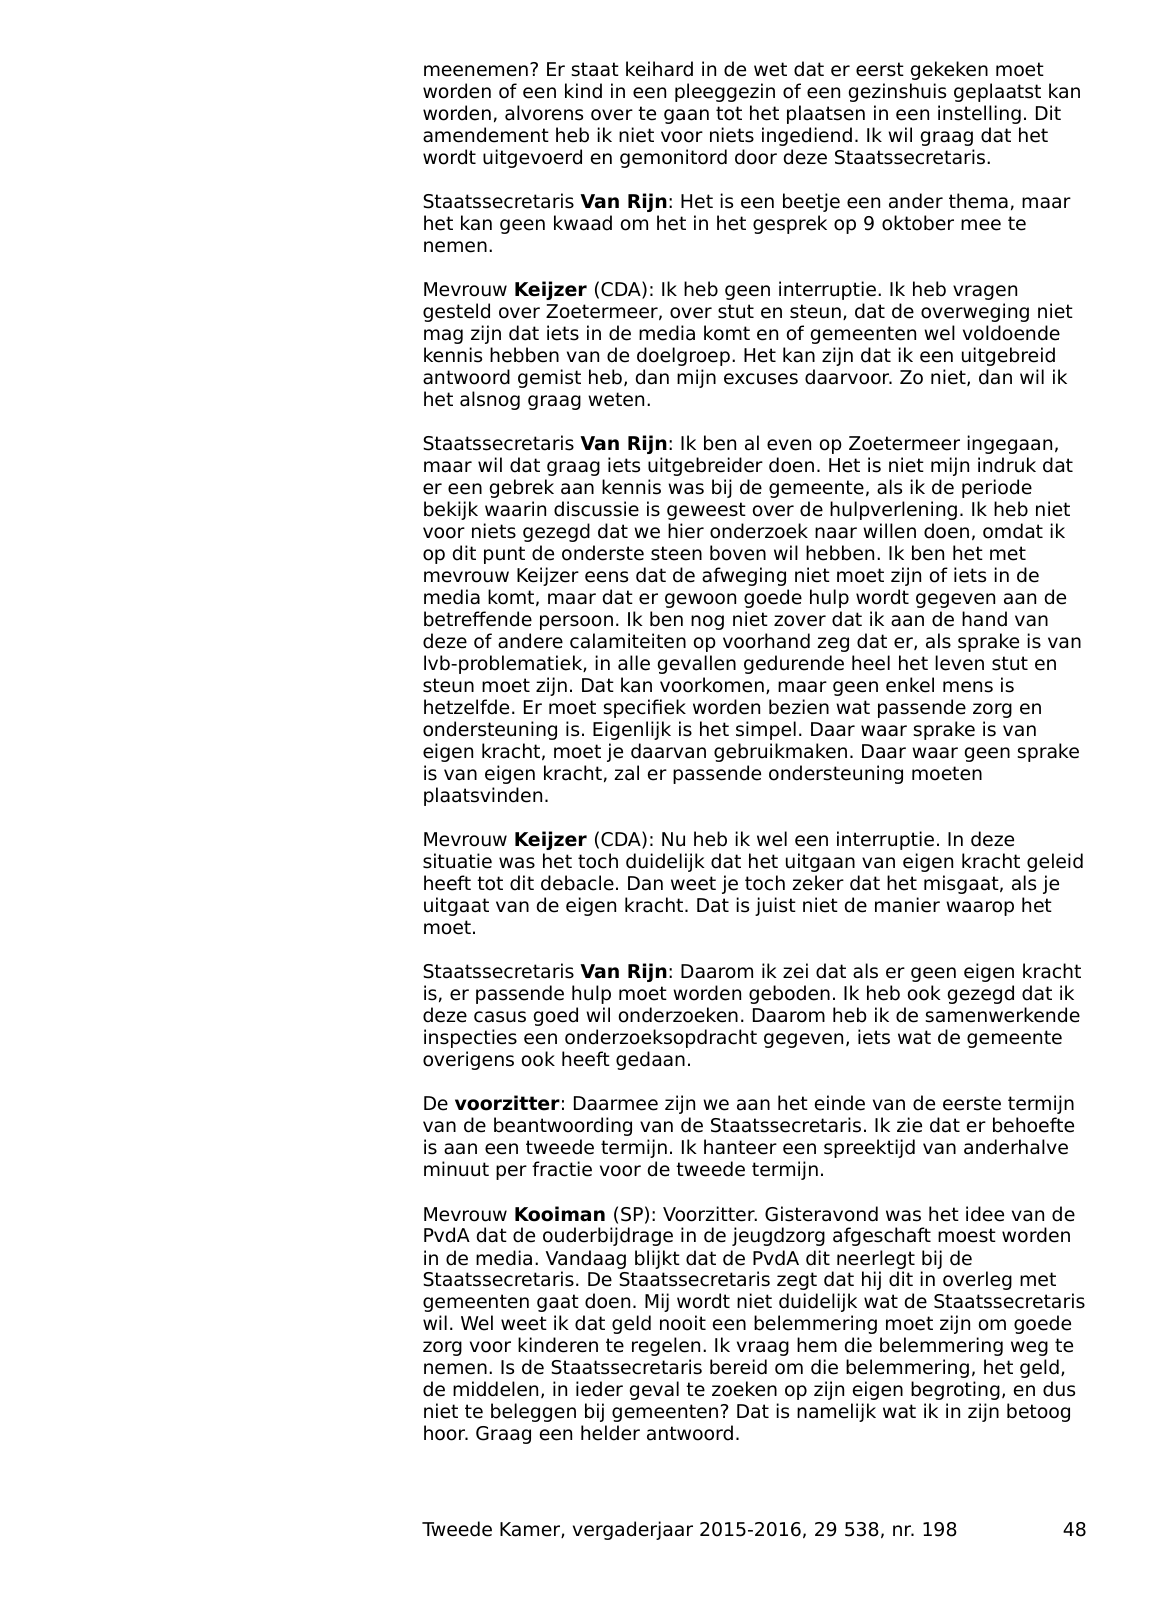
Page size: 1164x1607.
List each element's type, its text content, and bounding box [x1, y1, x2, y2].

text Mevrouw Keijzer (CDA): Ik heb geen interruptie. Ik heb vragen gesteld over Zoetermeer, over stut en steun, dat de overweging niet mag zijn dat iets in de media komt en of gemeenten wel voldoende kennis hebben van de doelgroep. Het kan zijn dat ik een uitgebreid antwoord gemist heb, dan mijn excuses daarvoor. Zo niet, dan wil ik het alsnog graag weten. [422, 279, 1087, 411]
text Staatssecretaris Van Rijn: Het is een beetje een ander thema, maar het kan geen kwaad om het in het gesprek op 9 oktober mee te nemen. [422, 191, 1087, 257]
text Staatssecretaris Van Rijn: Ik ben al even op Zoetermeer ingegaan, maar wil dat graag iets uitgebreider doen. Het is niet mijn indruk dat er een gebrek aan kennis was bij de gemeente, als ik de periode bekijk waarin discussie is geweest over de hulpverlening. Ik heb niet voor niets gezegd dat we hier onderzoek naar willen doen, omdat ik op dit punt de onderste steen boven wil hebben. Ik ben het met mevrouw Keijzer eens dat de afweging niet moet zijn of iets in de media komt, maar dat er gewoon goede hulp wordt gegeven aan de betreffende persoon. Ik ben nog niet zover dat ik aan de hand van deze of andere calamiteiten op voorhand zeg dat er, als sprake is van lvb-problematiek, in alle gevallen gedurende heel het leven stut en steun moet zijn. Dat kan voorkomen, maar geen enkel mens is hetzelfde. Er moet specifiek worden bezien wat passende zorg en ondersteuning is. Eigenlijk is het simpel. Daar waar sprake is van eigen kracht, moet je daarvan gebruikmaken. Daar waar geen sprake is van eigen kracht, zal er passende ondersteuning moeten plaatsvinden. [422, 433, 1087, 807]
text De voorzitter: Daarmee zijn we aan het einde van de eerste termijn van de beantwoording van de Staatssecretaris. Ik zie dat er behoefte is aan een tweede termijn. Ik hanteer een spreektijd van anderhalve minuut per fractie voor de tweede termijn. [422, 1093, 1087, 1181]
text Mevrouw Keijzer (CDA): Nu heb ik wel een interruptie. In deze situatie was het toch duidelijk dat het uitgaan van eigen kracht geleid heeft tot dit debacle. Dan weet je toch zeker dat het misgaat, als je uitgaat van de eigen kracht. Dat is juist niet de manier waarop het moet. [422, 829, 1087, 939]
text Mevrouw Kooiman (SP): Voorzitter. Gisteravond was het idee van de PvdA dat de ouderbijdrage in de jeugdzorg afgeschaft moest worden in de media. Vandaag blijkt dat de PvdA dit neerlegt bij de Staatssecretaris. De Staatssecretaris zegt dat hij dit in overleg met gemeenten gaat doen. Mij wordt niet duidelijk wat de Staatssecretaris wil. Wel weet ik dat geld nooit een belemmering moet zijn om goede zorg voor kinderen te regelen. Ik vraag hem die belemmering weg te nemen. Is de Staatssecretaris bereid om die belemmering, het geld, de middelen, in ieder geval te zoeken op zijn eigen begroting, en dus niet te beleggen bij gemeenten? Dat is namelijk wat ik in zijn betoog hoor. Graag een helder antwoord. [422, 1203, 1087, 1445]
text Staatssecretaris Van Rijn: Daarom ik zei dat als er geen eigen kracht is, er passende hulp moet worden geboden. Ik heb ook gezegd dat ik deze casus goed wil onderzoeken. Daarom heb ik de samenwerkende inspecties een onderzoeksopdracht gegeven, iets wat de gemeente overigens ook heeft gedaan. [422, 961, 1087, 1071]
text meenemen? Er staat keihard in de wet dat er eerst gekeken moet worden of een kind in een pleeggezin of een gezinshuis geplaatst kan worden, alvorens over te gaan tot het plaatsen in een instelling. Dit amendement heb ik niet voor niets ingediend. Ik wil graag dat het wordt uitgevoerd en gemonitord door deze Staatssecretaris. [422, 59, 1087, 169]
